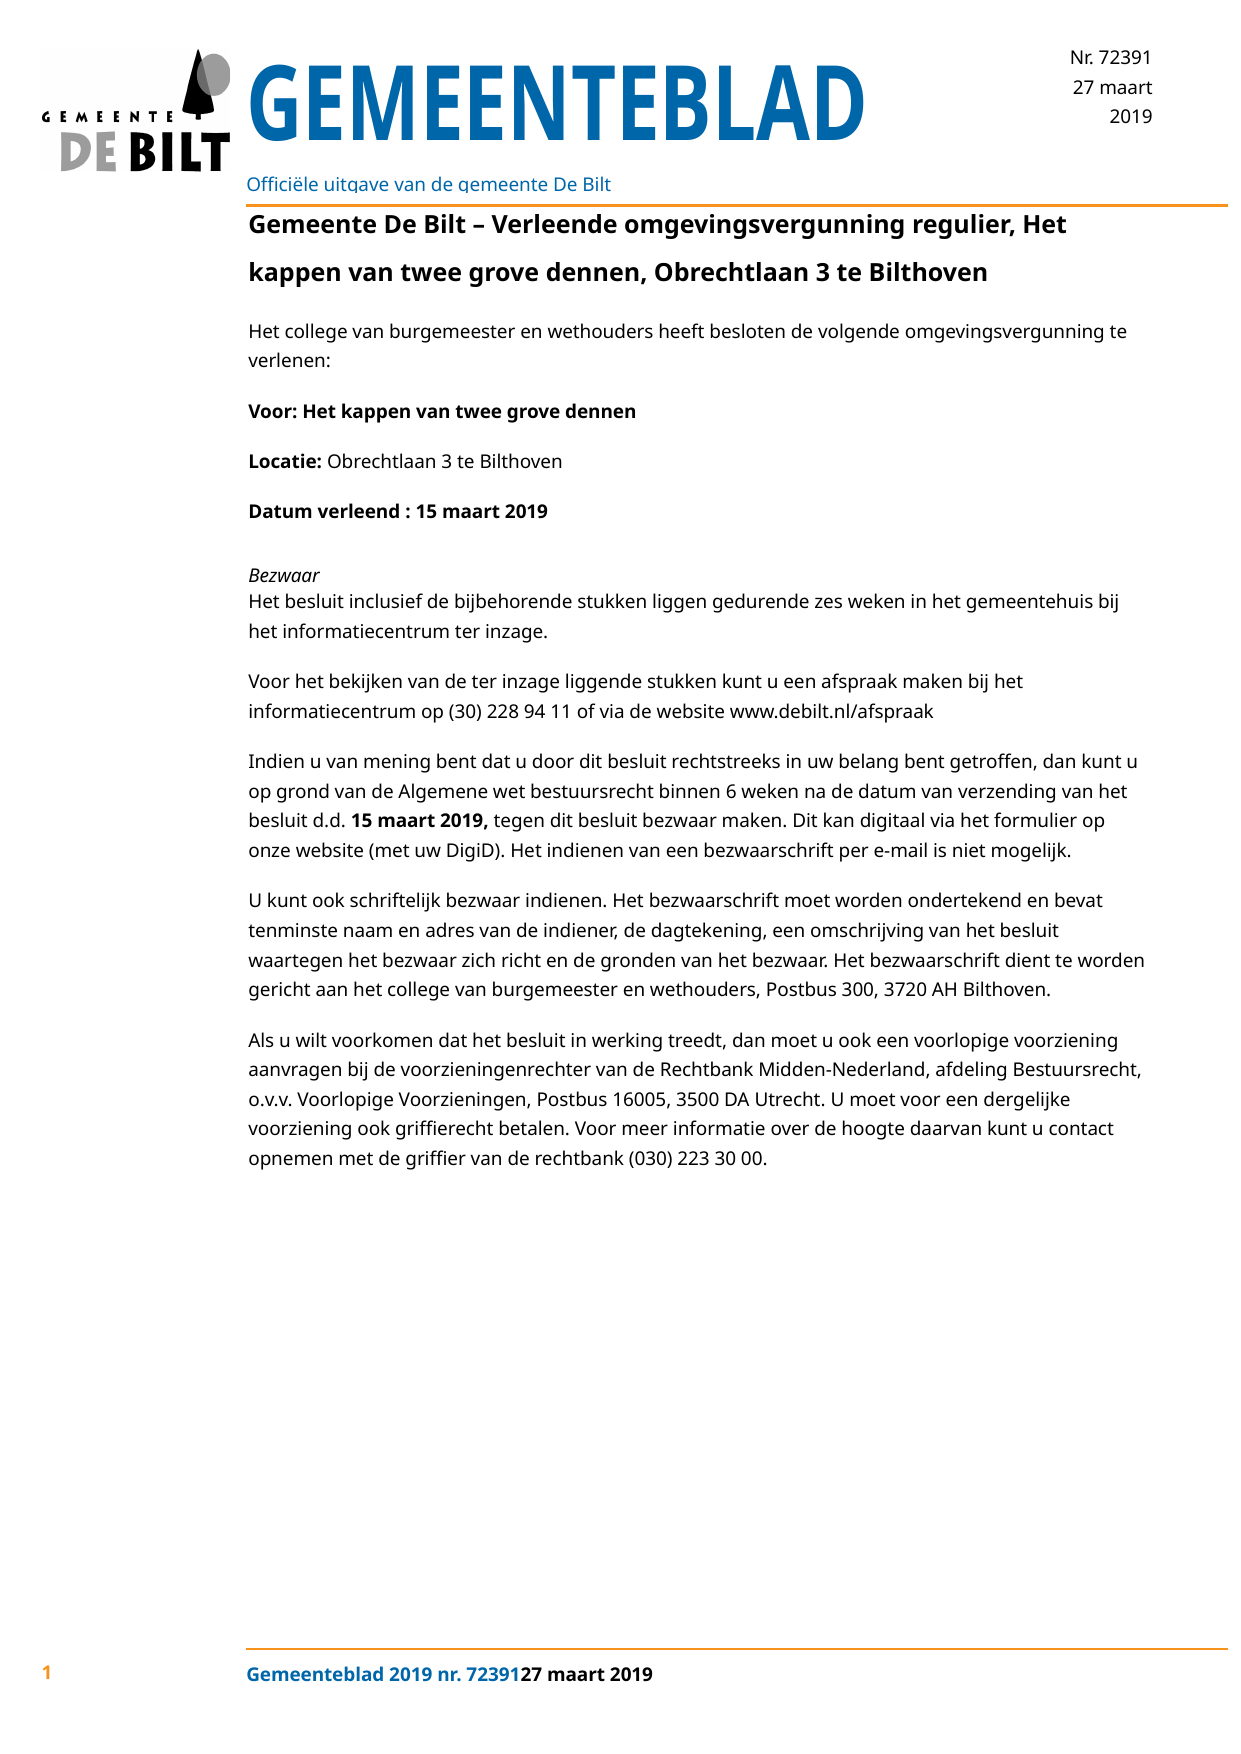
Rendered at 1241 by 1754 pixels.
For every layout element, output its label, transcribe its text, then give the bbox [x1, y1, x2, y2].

picture [41, 47, 231, 172]
text Het college van burgemeester en wethouders heeft besloten de volgende omgevingsvergunning te verlenen: [248, 318, 1152, 373]
text U kunt ook schriftelijk bezwaar indienen. Het bezwaarschrift moet worden ondertekend en bevat tenminste naam en adres van de indiener, de dagtekening, een omschrijving van het besluit waartegen het bezwaar zich richt en de gronden van het bezwaar. Het bezwaarschrift dient te worden gericht aan het college van burgemeester en wethouders, Postbus 300, 3720 AH Bilthoven. [248, 888, 1152, 1002]
text Indien u van mening bent dat u door dit besluit rechtstreeks in uw belang bent getroffen, dan kunt u op grond van de Algemene wet bestuursrecht binnen 6 weken na de datum van verzending van het besluit d.d. 15 maart 2019, tegen dit besluit bezwaar maken. Dit kan digitaal via het formulier op onze website (met uw DigiD). Het indienen van een bezwaarschrift per e-mail is niet mogelijk. [248, 748, 1152, 863]
text Datum verleend : 15 maart 2019 [248, 499, 1152, 524]
text Gemeente De Bilt – Verleende omgevingsvergunning regulier, Het kappen van twee grove dennen, Obrechtlaan 3 te Bilthoven [248, 207, 1152, 288]
text Voor het bekijken van de ter inzage liggende stukken kunt u een afspraak maken bij het informatiecentrum op (30) 228 94 11 of via de website www.debilt.nl/afspraak [248, 668, 1152, 724]
text Locatie: Obrechtlaan 3 te Bilthoven [248, 448, 1152, 474]
text Voor: Het kappen van twee grove dennen [248, 398, 1152, 424]
text Het besluit inclusief de bijbehorende stukken liggen gedurende zes weken in het gemeentehuis bij het informatiecentrum ter inzage. [248, 588, 1152, 644]
text Als u wilt voorkomen dat het besluit in werking treedt, dan moet u ook een voorlopige voorziening aanvragen bij de voorzieningenrechter van de Rechtbank Midden-Nederland, afdeling Bestuursrecht, o.v.v. Voorlopige Voorzieningen, Postbus 16005, 3500 DA Utrecht. U moet voor een dergelijke voorziening ook griffierecht betalen. Voor meer informatie over de hoogte daarvan kunt u contact opnemen met de griffier van de rechtbank (030) 223 30 00. [248, 1027, 1152, 1171]
text Bezwaar [248, 563, 1152, 588]
